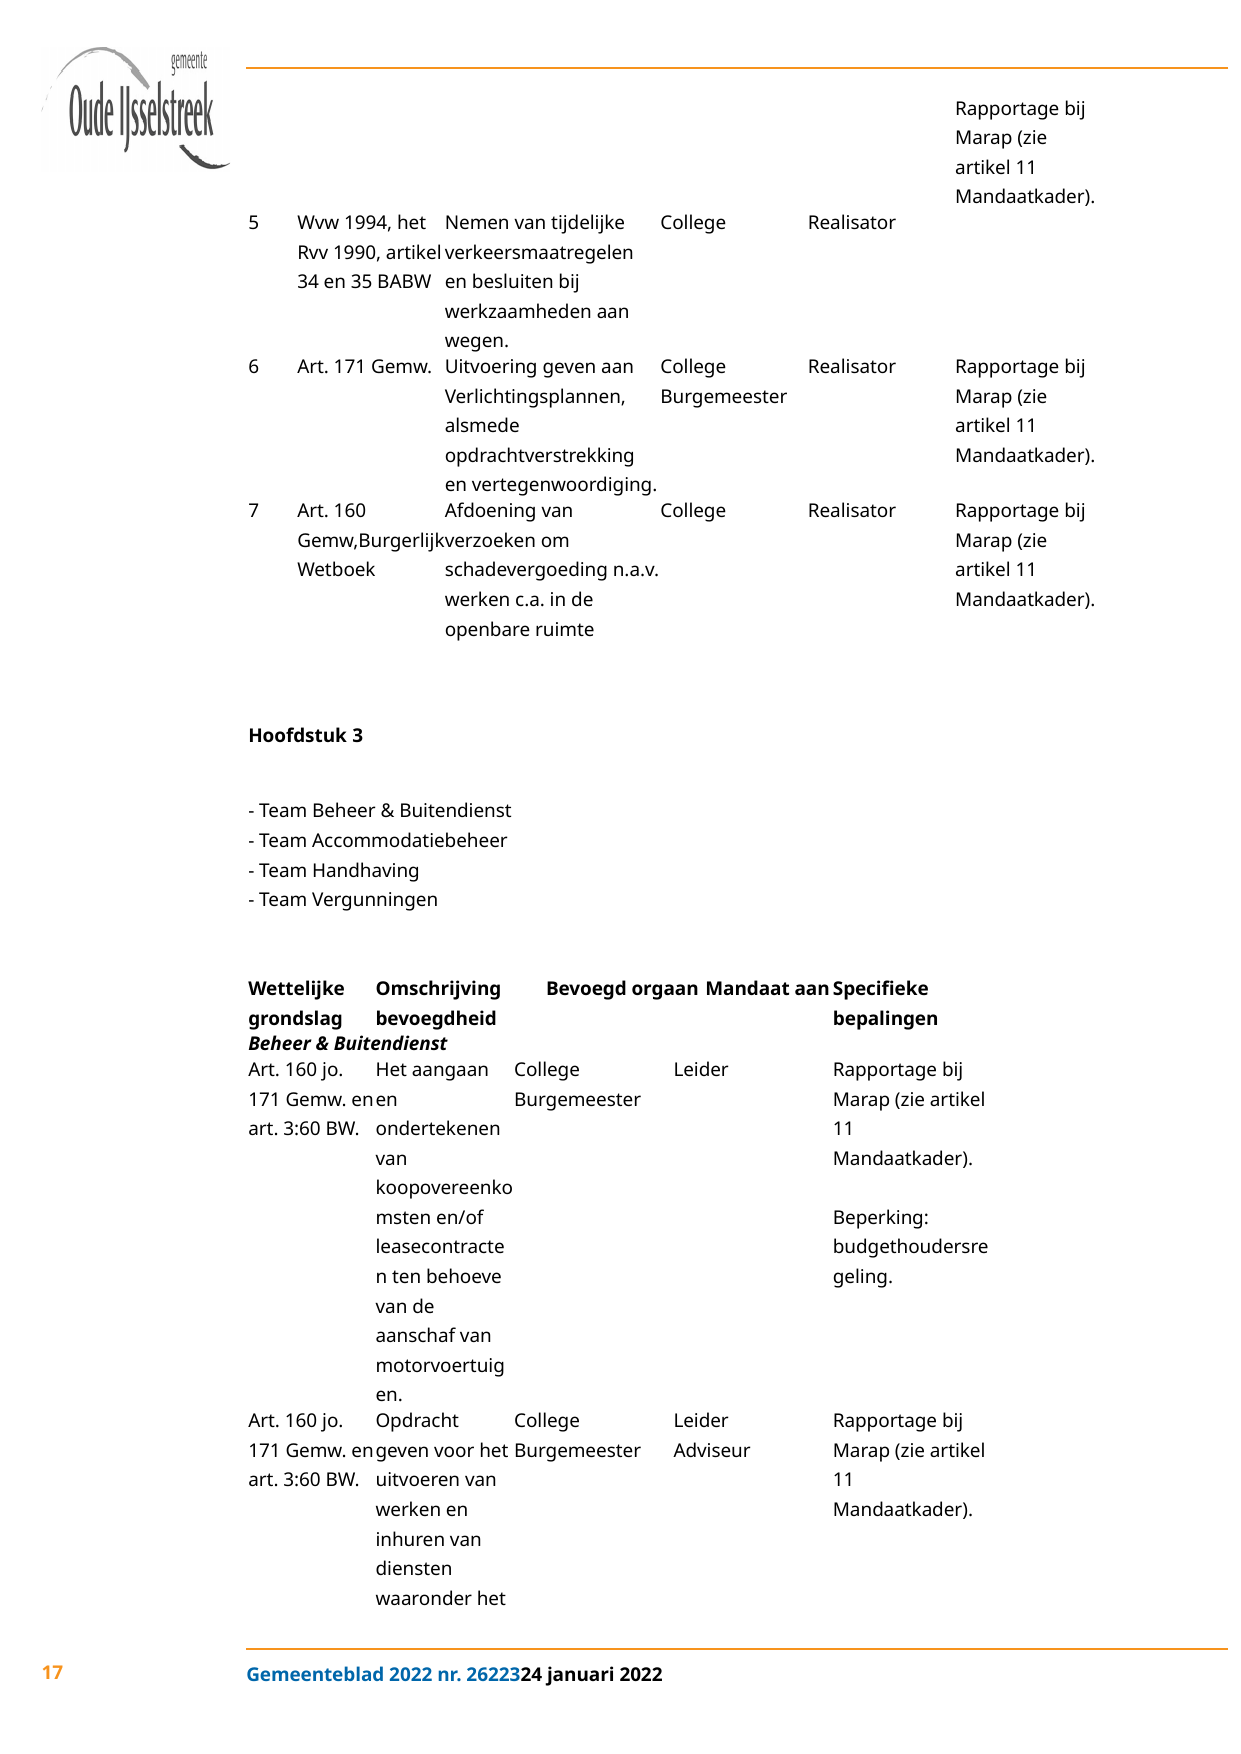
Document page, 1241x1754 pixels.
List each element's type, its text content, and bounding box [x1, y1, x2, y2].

text - Team Handhaving [248, 857, 1152, 882]
table_cell College Burgemeester [660, 353, 808, 497]
table_cell [297, 95, 444, 209]
picture [41, 47, 231, 172]
table_cell Art. 160 jo. 171 Gemw. en art. 3:60 BW. [248, 1408, 375, 1611]
table_cell Leider [673, 1056, 833, 1407]
table_cell College Burgemeester [514, 1056, 673, 1407]
text - Team Beheer & Buitendienst [248, 798, 1152, 823]
table_cell Opdracht geven voor het uitvoeren van werken en inhuren van diensten waaronder het [375, 1408, 514, 1611]
table_cell Rapportage bij Marap (zie artikel 11 Mandaatkader). [955, 353, 1102, 497]
table_cell [808, 95, 955, 209]
table_cell Art. 160 Gemw,Burgerlijk Wetboek [297, 498, 444, 701]
table_cell [955, 209, 1102, 353]
table_header Specifieke bepalingen [833, 975, 992, 1031]
table_cell Realisator [808, 353, 955, 497]
text - Team Vergunningen [248, 886, 1152, 912]
table_cell Nemen van tijdelijke verkeersmaatregelen en besluiten bij werkzaamheden aan wegen. [445, 209, 660, 353]
table_cell Rapportage bij Marap (zie artikel 11 Mandaatkader). [833, 1408, 992, 1611]
table_cell 5 [248, 209, 297, 353]
table_cell Rapportage bij Marap (zie artikel 11 Mandaatkader). [955, 498, 1102, 701]
table_cell 6 [248, 353, 297, 497]
table_cell Leider Adviseur [673, 1408, 833, 1611]
table_cell Realisator [808, 498, 955, 701]
table_cell Uitvoering geven aan Verlichtingsplannen, alsmede opdrachtverstrekking en vertegenwoordiging. [445, 353, 660, 497]
table_cell Afdoening van verzoeken om schadevergoeding n.a.v. werken c.a. in de openbare ruimte [445, 498, 660, 701]
table_cell [660, 95, 808, 209]
table_cell Het aangaan en ondertekenen van koopovereenkomsten en/of leasecontracten ten behoeve van de aanschaf van motorvoertuigen. [375, 1056, 514, 1407]
table_cell [248, 95, 297, 209]
table_cell [445, 95, 660, 209]
table_header Wettelijke grondslag [248, 975, 375, 1031]
table_cell College Burgemeester [514, 1408, 673, 1611]
table_cell Rapportage bij Marap (zie artikel 11 Mandaatkader). [955, 95, 1102, 209]
text - Team Accommodatiebeheer [248, 827, 1152, 853]
table_cell Art. 160 jo. 171 Gemw. en art. 3:60 BW. [248, 1056, 375, 1407]
table_header Mandaat aan [705, 975, 833, 1031]
table_header Omschrijving bevoegdheid [375, 975, 546, 1031]
table_cell Wvw 1994, het Rvv 1990, artikel 34 en 35 BABW [297, 209, 444, 353]
table_cell College [660, 209, 808, 353]
table_cell Rapportage bij Marap (zie artikel 11 Mandaatkader). Beperking: budgethoudersregeling. [833, 1056, 992, 1407]
table_header Bevoegd orgaan [546, 975, 705, 1031]
text Hoofdstuk 3 [248, 720, 1152, 748]
table_cell Art. 171 Gemw. [297, 353, 444, 497]
table_cell 7 [248, 498, 297, 701]
table_cell Realisator [808, 209, 955, 353]
table_cell College [660, 498, 808, 701]
table_cell Beheer & Buitendienst [248, 1031, 1088, 1056]
